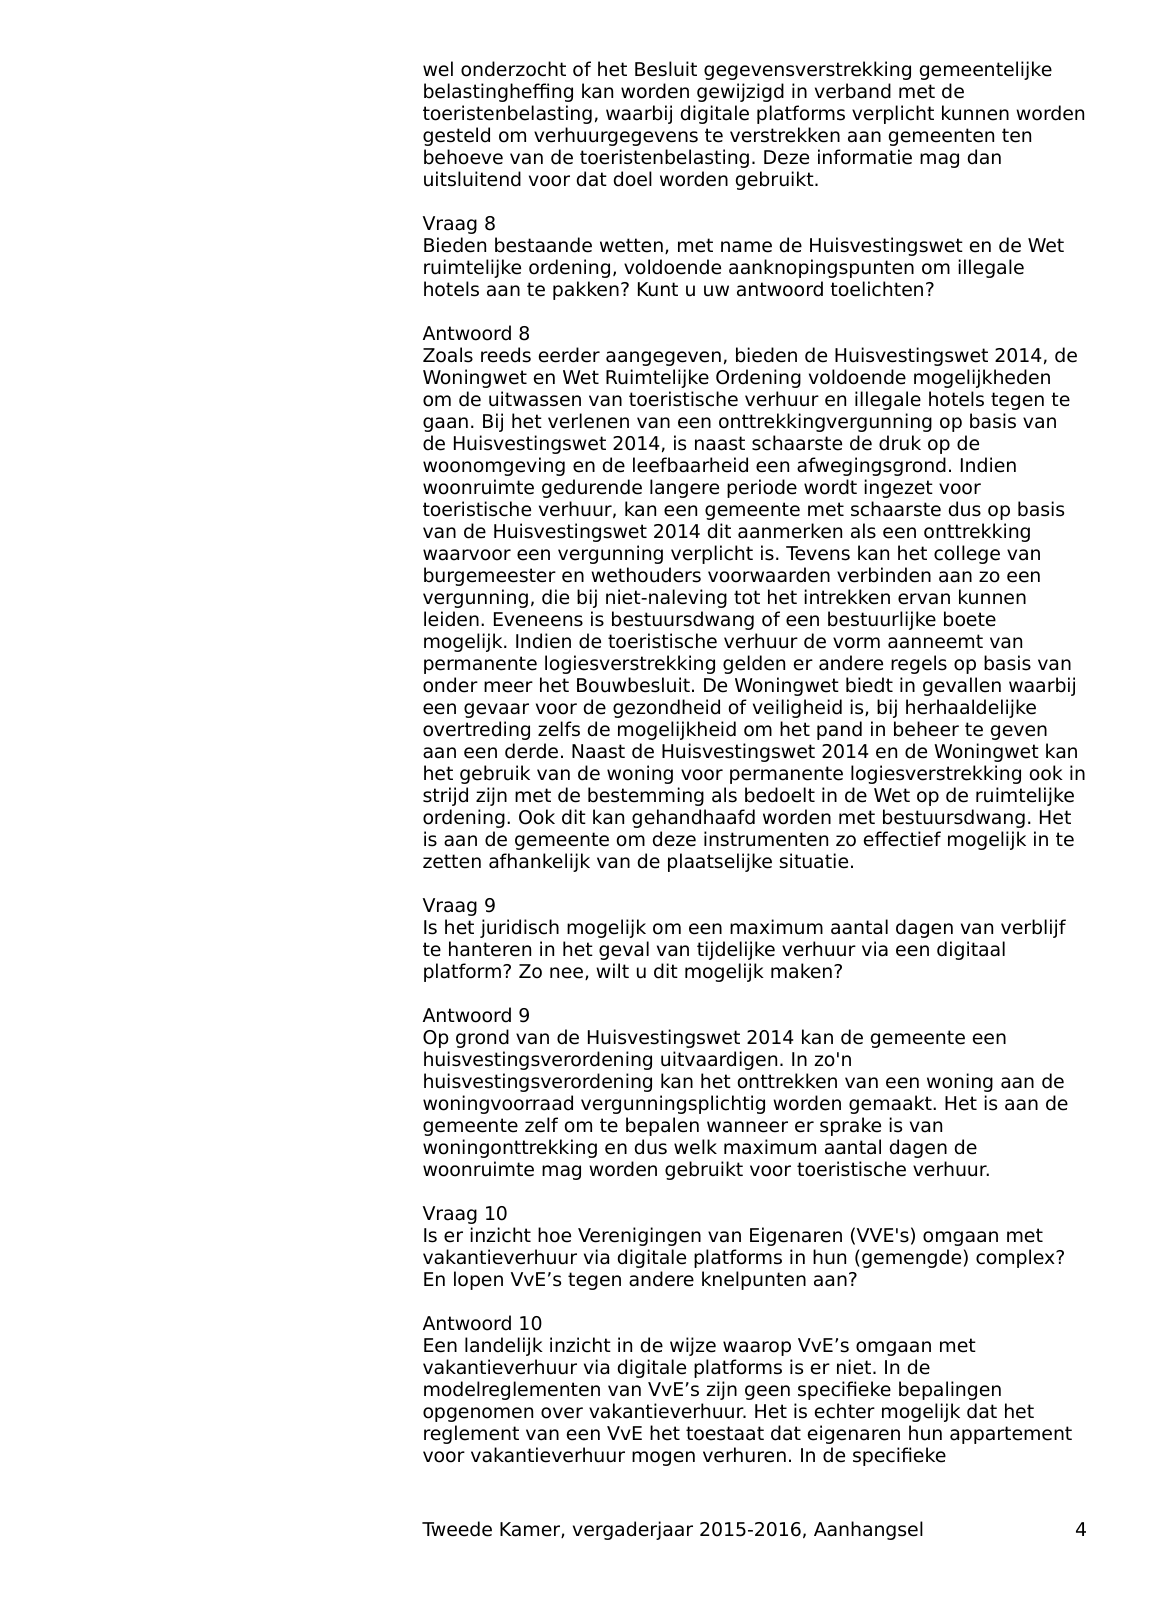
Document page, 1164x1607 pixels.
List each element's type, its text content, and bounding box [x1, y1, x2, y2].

text Vraag 8 [422, 213, 1087, 235]
text Antwoord 10 [422, 1313, 1087, 1335]
text Is het juridisch mogelijk om een maximum aantal dagen van verblijf te hanteren in het geval van tijdelijke verhuur via een digitaal platform? Zo nee, wilt u dit mogelijk maken? [422, 917, 1087, 983]
text Antwoord 9 [422, 1005, 1087, 1027]
text Bieden bestaande wetten, met name de Huisvestingswet en de Wet ruimtelijke ordening, voldoende aanknopingspunten om illegale hotels aan te pakken? Kunt u uw antwoord toelichten? [422, 235, 1087, 301]
text wel onderzocht of het Besluit gegevensverstrekking gemeentelijke belastingheffing kan worden gewijzigd in verband met de toeristenbelasting, waarbij digitale platforms verplicht kunnen worden gesteld om verhuurgegevens te verstrekken aan gemeenten ten behoeve van de toeristenbelasting. Deze informatie mag dan uitsluitend voor dat doel worden gebruikt. [422, 59, 1087, 191]
text Vraag 10 [422, 1203, 1087, 1225]
text Op grond van de Huisvestingswet 2014 kan de gemeente een huisvestingsverordening uitvaardigen. In zo'n huisvestingsverordening kan het onttrekken van een woning aan de woningvoorraad vergunningsplichtig worden gemaakt. Het is aan de gemeente zelf om te bepalen wanneer er sprake is van woningonttrekking en dus welk maximum aantal dagen de woonruimte mag worden gebruikt voor toeristische verhuur. [422, 1027, 1087, 1181]
text Een landelijk inzicht in de wijze waarop VvE’s omgaan met vakantieverhuur via digitale platforms is er niet. In de modelreglementen van VvE’s zijn geen specifieke bepalingen opgenomen over vakantieverhuur. Het is echter mogelijk dat het reglement van een VvE het toestaat dat eigenaren hun appartement voor vakantieverhuur mogen verhuren. In de specifieke [422, 1335, 1087, 1467]
text Zoals reeds eerder aangegeven, bieden de Huisvestingswet 2014, de Woningwet en Wet Ruimtelijke Ordening voldoende mogelijkheden om de uitwassen van toeristische verhuur en illegale hotels tegen te gaan. Bij het verlenen van een onttrekkingvergunning op basis van de Huisvestingswet 2014, is naast schaarste de druk op de woonomgeving en de leefbaarheid een afwegingsgrond. Indien woonruimte gedurende langere periode wordt ingezet voor toeristische verhuur, kan een gemeente met schaarste dus op basis van de Huisvestingswet 2014 dit aanmerken als een onttrekking waarvoor een vergunning verplicht is. Tevens kan het college van burgemeester en wethouders voorwaarden verbinden aan zo een vergunning, die bij niet-naleving tot het intrekken ervan kunnen leiden. Eveneens is bestuursdwang of een bestuurlijke boete mogelijk. Indien de toeristische verhuur de vorm aanneemt van permanente logiesverstrekking gelden er andere regels op basis van onder meer het Bouwbesluit. De Woningwet biedt in gevallen waarbij een gevaar voor de gezondheid of veiligheid is, bij herhaaldelijke overtreding zelfs de mogelijkheid om het pand in beheer te geven aan een derde. Naast de Huisvestingswet 2014 en de Woningwet kan het gebruik van de woning voor permanente logiesverstrekking ook in strijd zijn met de bestemming als bedoelt in de Wet op de ruimtelijke ordening. Ook dit kan gehandhaafd worden met bestuursdwang. Het is aan de gemeente om deze instrumenten zo effectief mogelijk in te zetten afhankelijk van de plaatselijke situatie. [422, 345, 1087, 873]
text Is er inzicht hoe Verenigingen van Eigenaren (VVE's) omgaan met vakantieverhuur via digitale platforms in hun (gemengde) complex? En lopen VvE’s tegen andere knelpunten aan? [422, 1225, 1087, 1291]
text Vraag 9 [422, 895, 1087, 917]
text Antwoord 8 [422, 323, 1087, 345]
